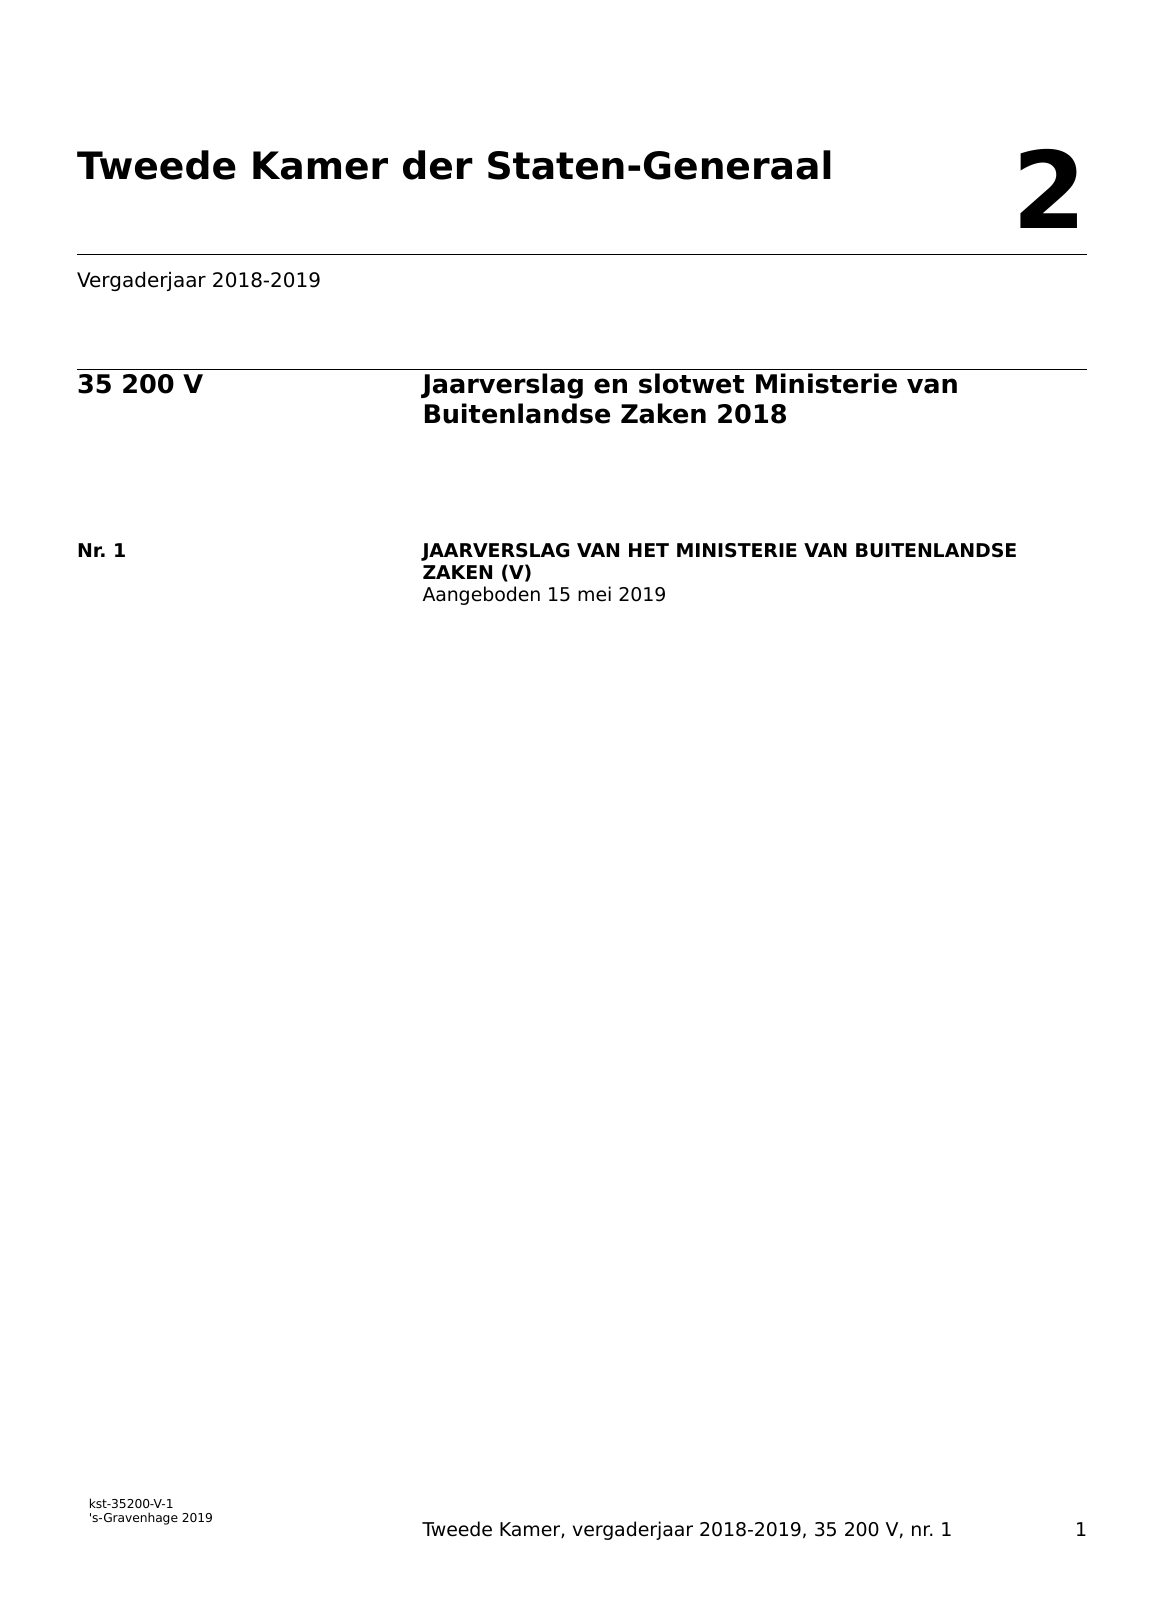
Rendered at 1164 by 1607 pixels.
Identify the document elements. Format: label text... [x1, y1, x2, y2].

subtitle 35 200 V Jaarverslag en slotwet Ministerie van Buitenlandse Zaken 2018 [77, 370, 1087, 429]
table_header Tweede Kamer der Staten-Generaal [77, 130, 886, 254]
subtitle Nr. 1 JAARVERSLAG VAN HET MINISTERIE VAN BUITENLANDSE ZAKEN (V) [77, 540, 1087, 584]
text Aangeboden 15 mei 2019 [422, 584, 1087, 606]
table_cell Vergaderjaar 2018-2019 [77, 255, 1087, 369]
text 's-Gravenhage 2019 [88, 1511, 323, 1525]
text kst-35200-V-1 [88, 1497, 323, 1511]
table_header 2 [886, 130, 1087, 254]
